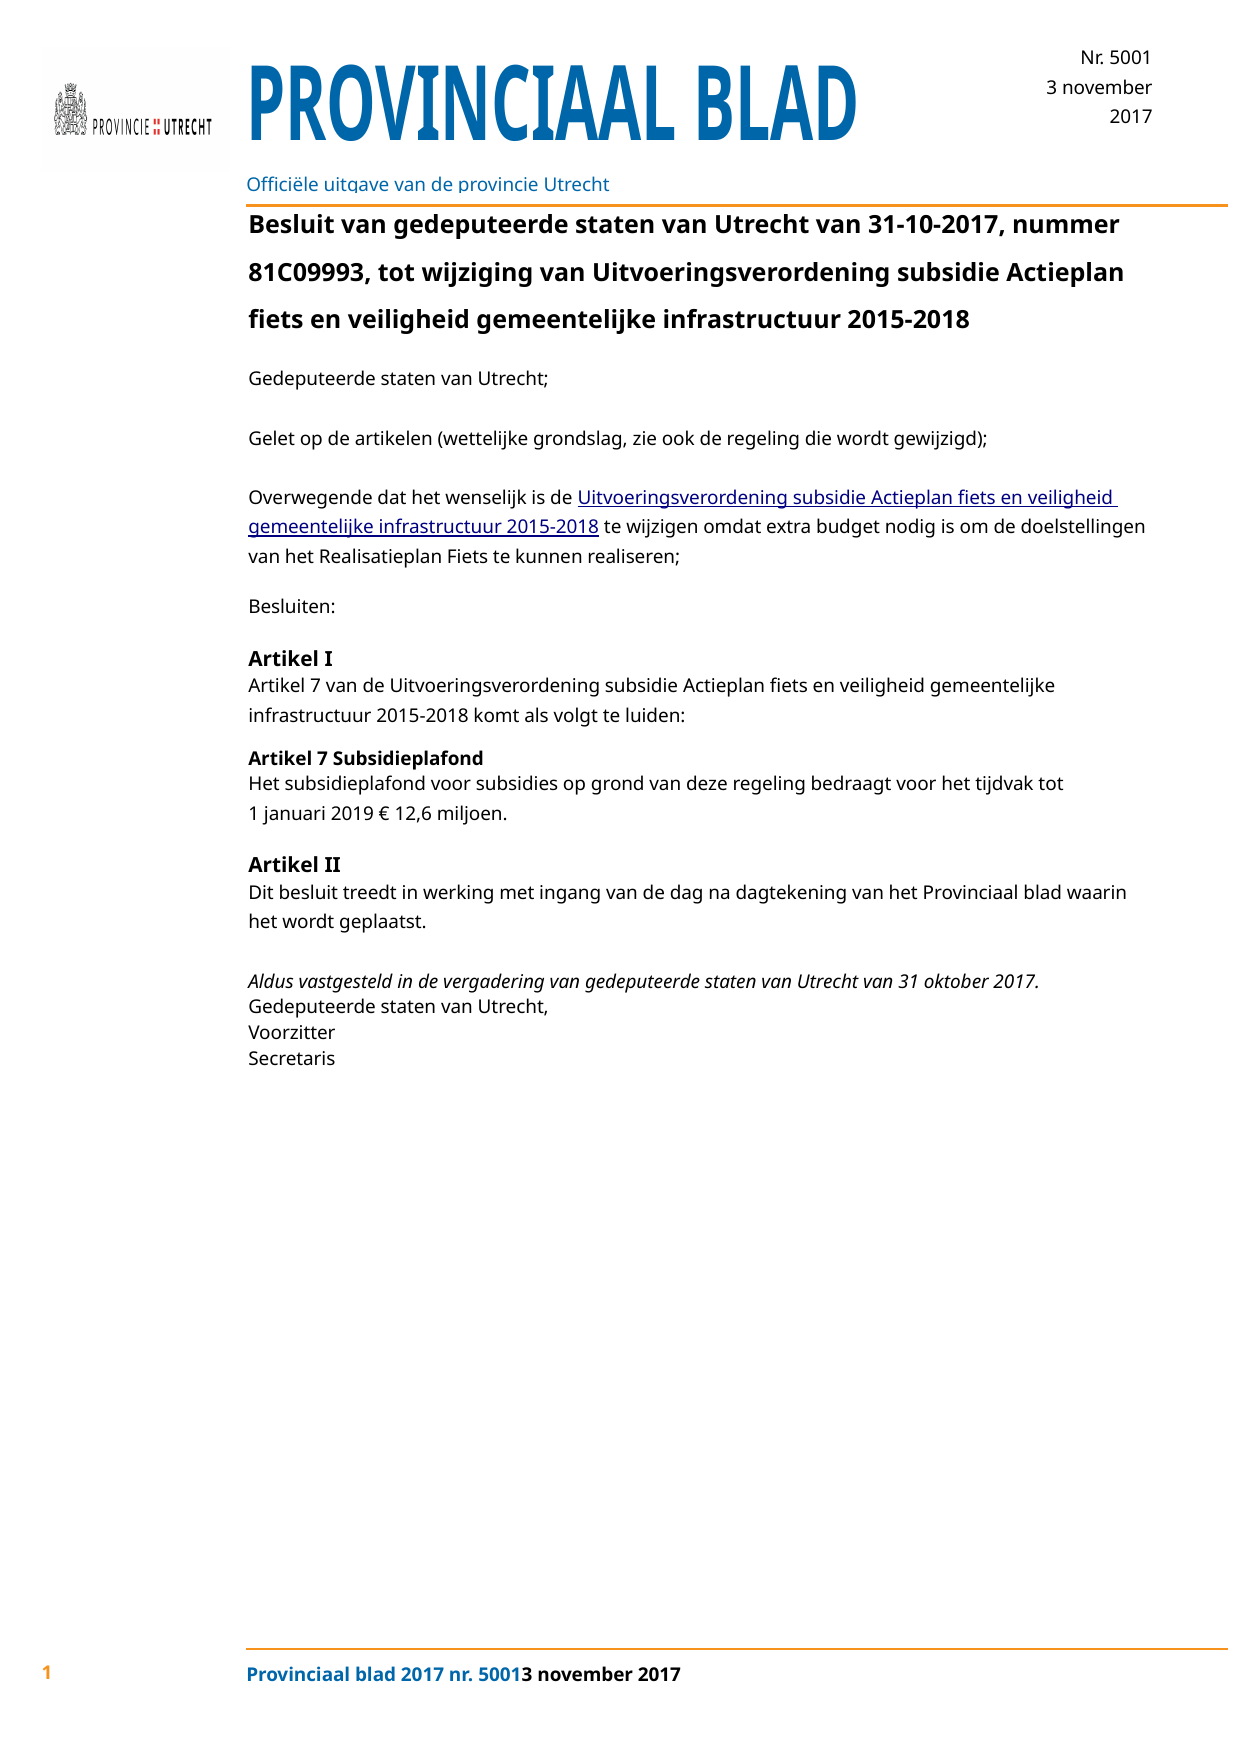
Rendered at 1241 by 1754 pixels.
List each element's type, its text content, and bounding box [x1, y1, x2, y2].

text Het subsidieplafond voor subsidies op grond van deze regeling bedraagt voor het tijdvak tot 1 januari 2019 € 12,6 miljoen. [248, 771, 1152, 826]
text Secretaris [248, 1045, 1152, 1071]
text Gedeputeerde staten van Utrecht, [248, 993, 1152, 1019]
text Artikel 7 van de Uitvoeringsverordening subsidie Actieplan fiets en veiligheid gemeentelijke infrastructuur 2015-2018 komt als volgt te luiden: [248, 672, 1152, 727]
text Artikel I [248, 644, 1152, 672]
text Artikel II [248, 851, 1152, 879]
text Dit besluit treedt in werking met ingang van de dag na dagtekening van het Provinciaal blad waarin het wordt geplaatst. [248, 879, 1152, 934]
picture [41, 47, 231, 172]
text Overwegende dat het wenselijk is de Uitvoeringsverordening subsidie Actieplan fiets en veiligheid gemeentelijke infrastructuur 2015-2018 te wijzigen omdat extra budget nodig is om de doelstellingen van het Realisatieplan Fiets te kunnen realiseren; [248, 484, 1152, 569]
text Voorzitter [248, 1019, 1152, 1045]
text Gelet op de artikelen (wettelijke grondslag, zie ook de regeling die wordt gewijzigd); [248, 425, 1152, 450]
text Gedeputeerde staten van Utrecht; [248, 366, 1152, 391]
text Besluit van gedeputeerde staten van Utrecht van 31-10-2017, nummer 81C09993, tot wijziging van Uitvoeringsverordening subsidie Actieplan fiets en veiligheid gemeentelijke infrastructuur 2015-2018 [248, 207, 1152, 336]
text Artikel 7 Subsidieplafond [248, 745, 1152, 771]
text Aldus vastgesteld in de vergadering van gedeputeerde staten van Utrecht van 31 oktober 2017. [248, 968, 1152, 993]
text Besluiten: [248, 593, 1152, 619]
